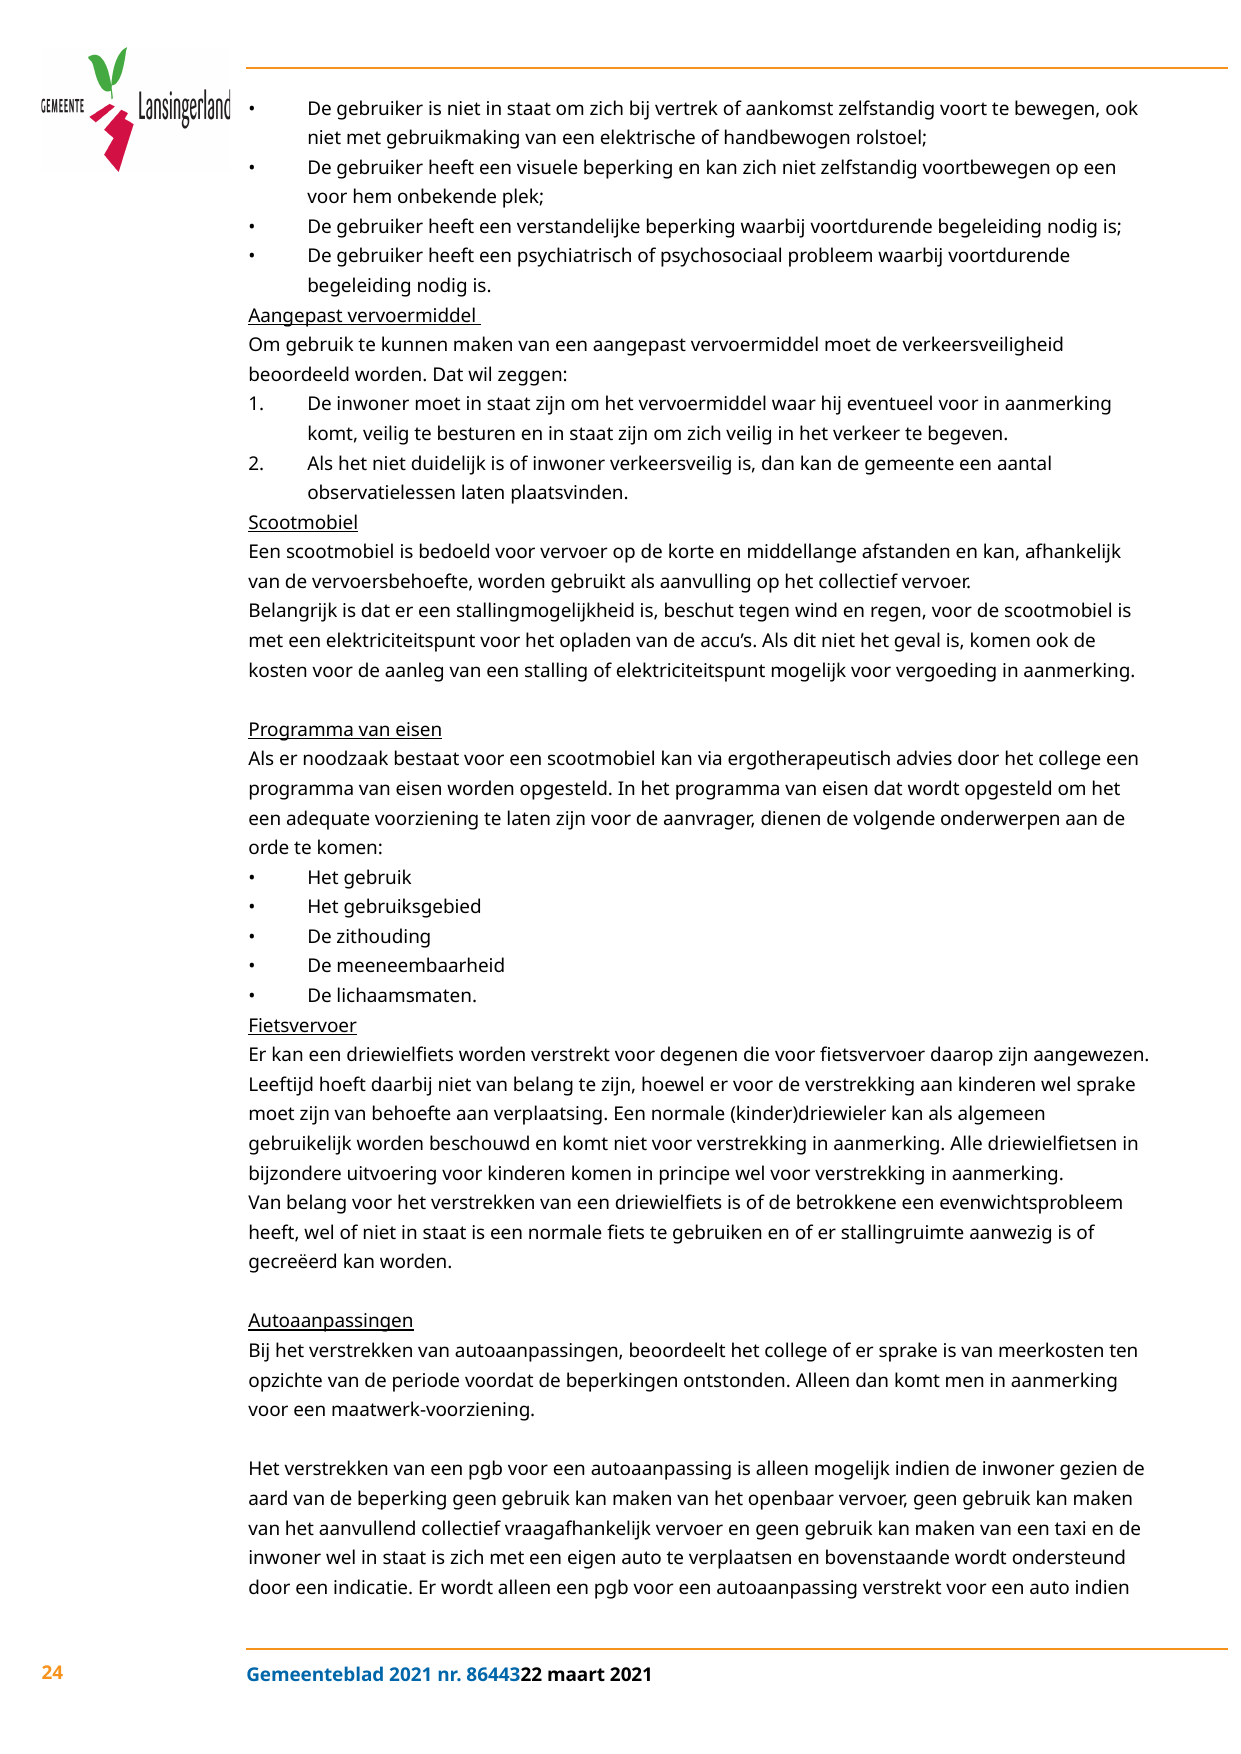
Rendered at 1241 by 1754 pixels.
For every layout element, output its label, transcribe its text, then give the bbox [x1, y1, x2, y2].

list De meeneembaarheid [248, 953, 1152, 978]
text Autoaanpassingen [248, 1308, 1152, 1333]
list Het gebruik [248, 864, 1152, 890]
picture [41, 47, 231, 172]
text Aangepast vervoermiddel [248, 302, 1152, 328]
list Als het niet duidelijk is of inwoner verkeersveilig is, dan kan de gemeente een aantal observatielessen laten plaatsvinden. [248, 450, 1152, 505]
list De lichaamsmaten. [248, 982, 1152, 1008]
text Belangrijk is dat er een stallingmogelijkheid is, beschut tegen wind en regen, voor de scootmobiel is met een elektriciteitspunt voor het opladen van de accu’s. Als dit niet het geval is, komen ook de kosten voor de aanleg van een stalling of elektriciteitspunt mogelijk voor vergoeding in aanmerking. [248, 598, 1152, 683]
list De gebruiker heeft een psychiatrisch of psychosociaal probleem waarbij voortdurende begeleiding nodig is. [248, 243, 1152, 298]
list De inwoner moet in staat zijn om het vervoermiddel waar hij eventueel voor in aanmerking komt, veilig te besturen en in staat zijn om zich veilig in het verkeer te begeven. [248, 391, 1152, 446]
text Er kan een driewielfiets worden verstrekt voor degenen die voor fietsvervoer daarop zijn aangewezen. Leeftijd hoeft daarbij niet van belang te zijn, hoewel er voor de verstrekking aan kinderen wel sprake moet zijn van behoefte aan verplaatsing. Een normale (kinder)driewieler kan als algemeen gebruikelijk worden beschouwd en komt niet voor verstrekking in aanmerking. Alle driewielfietsen in bijzondere uitvoering voor kinderen komen in principe wel voor verstrekking in aanmerking. [248, 1041, 1152, 1186]
text Een scootmobiel is bedoeld voor vervoer op de korte en middellange afstanden en kan, afhankelijk van de vervoersbehoefte, worden gebruikt als aanvulling op het collectief vervoer. [248, 538, 1152, 594]
text Programma van eisen [248, 716, 1152, 742]
list Het gebruiksgebied [248, 893, 1152, 919]
text Van belang voor het verstrekken van een driewielfiets is of de betrokkene een evenwichtsprobleem heeft, wel of niet in staat is een normale fiets te gebruiken en of er stallingruimte aanwezig is of gecreëerd kan worden. [248, 1189, 1152, 1274]
list De gebruiker heeft een verstandelijke beperking waarbij voortdurende begeleiding nodig is; [248, 213, 1152, 239]
text Bij het verstrekken van autoaanpassingen, beoordeelt het college of er sprake is van meerkosten ten opzichte van de periode voordat de beperkingen ontstonden. Alleen dan komt men in aanmerking voor een maatwerk-voorziening. [248, 1337, 1152, 1422]
text Het verstrekken van een pgb voor een autoaanpassing is alleen mogelijk indien de inwoner gezien de aard van de beperking geen gebruik kan maken van het openbaar vervoer, geen gebruik kan maken van het aanvullend collectief vraagafhankelijk vervoer en geen gebruik kan maken van een taxi en de inwoner wel in staat is zich met een eigen auto te verplaatsen en bovenstaande wordt ondersteund door een indicatie. Er wordt alleen een pgb voor een autoaanpassing verstrekt voor een auto indien [248, 1456, 1152, 1600]
text Om gebruik te kunnen maken van een aangepast vervoermiddel moet de verkeersveiligheid beoordeeld worden. Dat wil zeggen: [248, 331, 1152, 387]
list De zithouding [248, 923, 1152, 949]
text Fietsvervoer [248, 1012, 1152, 1038]
list De gebruiker is niet in staat om zich bij vertrek of aankomst zelfstandig voort te bewegen, ook niet met gebruikmaking van een elektrische of handbewogen rolstoel; [248, 95, 1152, 150]
list De gebruiker heeft een visuele beperking en kan zich niet zelfstandig voortbewegen op een voor hem onbekende plek; [248, 154, 1152, 209]
text Als er noodzaak bestaat voor een scootmobiel kan via ergotherapeutisch advies door het college een programma van eisen worden opgesteld. In het programma van eisen dat wordt opgesteld om het een adequate voorziening te laten zijn voor de aanvrager, dienen de volgende onderwerpen aan de orde te komen: [248, 746, 1152, 860]
text Scootmobiel [248, 509, 1152, 535]
